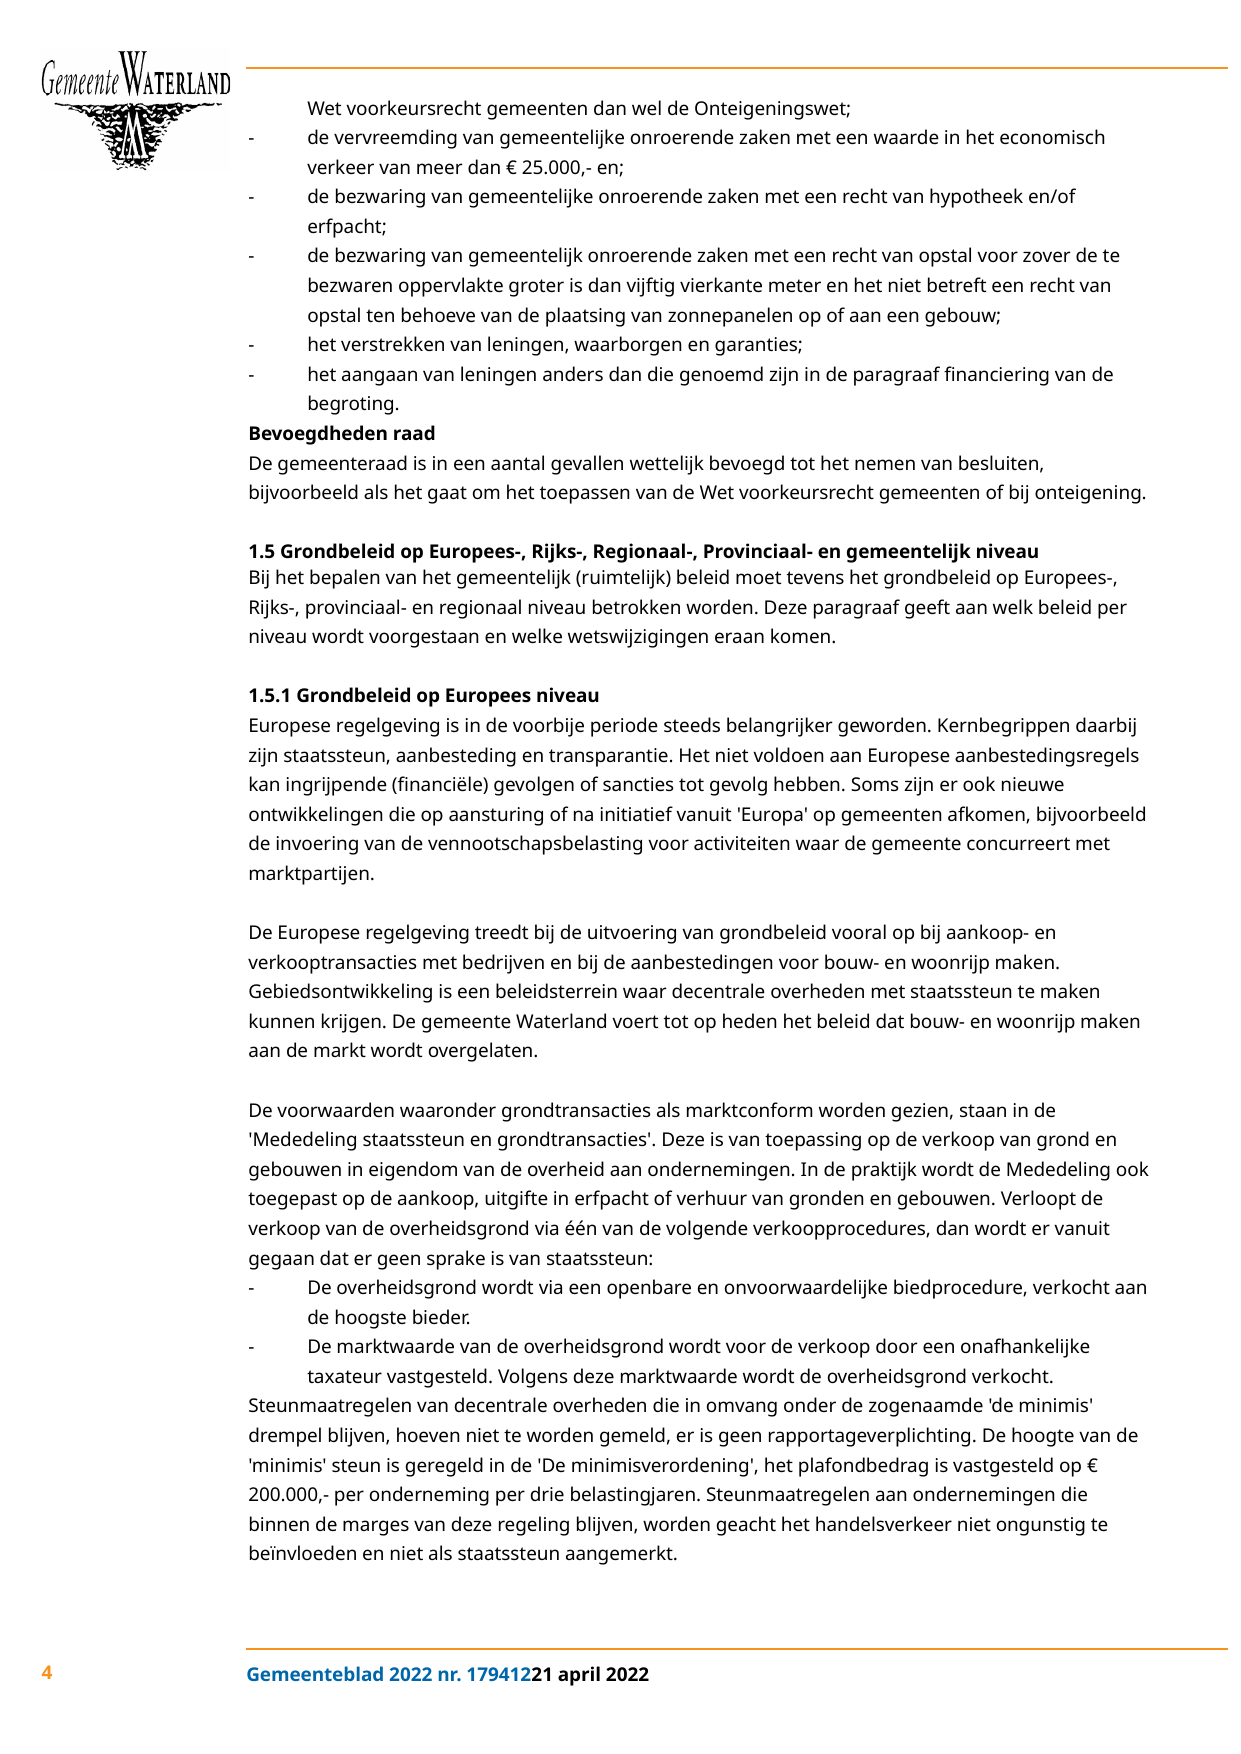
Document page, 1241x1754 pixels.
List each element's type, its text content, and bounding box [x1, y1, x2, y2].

text 1.5 Grondbeleid op Europees-, Rijks-, Regionaal-, Provinciaal- en gemeentelijk niveau [248, 538, 1152, 564]
list Wet voorkeursrecht gemeenten dan wel de Onteigeningswet; [248, 95, 1152, 121]
text Europese regelgeving is in de voorbije periode steeds belangrijker geworden. Kernbegrippen daarbij zijn staatssteun, aanbesteding en transparantie. Het niet voldoen aan Europese aanbestedingsregels kan ingrijpende (financiële) gevolgen of sancties tot gevolg hebben. Soms zijn er ook nieuwe ontwikkelingen die op aansturing of na initiatief vanuit 'Europa' op gemeenten afkomen, bijvoorbeeld de invoering van de vennootschapsbelasting voor activiteiten waar de gemeente concurreert met marktpartijen. [248, 712, 1152, 886]
text De Europese regelgeving treedt bij de uitvoering van grondbeleid vooral op bij aankoop- en verkooptransacties met bedrijven en bij de aanbestedingen voor bouw- en woonrijp maken. Gebiedsontwikkeling is een beleidsterrein waar decentrale overheden met staatssteun te maken kunnen krijgen. De gemeente Waterland voert tot op heden het beleid dat bouw- en woonrijp maken aan de markt wordt overgelaten. [248, 919, 1152, 1063]
picture [41, 47, 231, 172]
text Bij het bepalen van het gemeentelijk (ruimtelijk) beleid moet tevens het grondbeleid op Europees-, Rijks-, provinciaal- en regionaal niveau betrokken worden. Deze paragraaf geeft aan welk beleid per niveau wordt voorgestaan en welke wetswijzigingen eraan komen. [248, 564, 1152, 649]
list de bezwaring van gemeentelijk onroerende zaken met een recht van opstal voor zover de te bezwaren oppervlakte groter is dan vijftig vierkante meter en het niet betreft een recht van opstal ten behoeve van de plaatsing van zonnepanelen op of aan een gebouw; [248, 243, 1152, 328]
list De overheidsgrond wordt via een openbare en onvoorwaardelijke biedprocedure, verkocht aan de hoogste bieder. [248, 1274, 1152, 1329]
text Bevoegdheden raad [248, 420, 1152, 446]
list het aangaan van leningen anders dan die genoemd zijn in de paragraaf financiering van de begroting. [248, 361, 1152, 416]
list De marktwaarde van de overheidsgrond wordt voor de verkoop door een onafhankelijke taxateur vastgesteld. Volgens deze marktwaarde wordt de overheidsgrond verkocht. [248, 1333, 1152, 1389]
text Steunmaatregelen van decentrale overheden die in omvang onder de zogenaamde 'de minimis' drempel blijven, hoeven niet te worden gemeld, er is geen rapportageverplichting. De hoogte van de 'minimis' steun is geregeld in de 'De minimisverordening', het plafondbedrag is vastgesteld op € 200.000,- per onderneming per drie belastingjaren. Steunmaatregelen aan ondernemingen die binnen de marges van deze regeling blijven, worden geacht het handelsverkeer niet ongunstig te beïnvloeden en niet als staatssteun aangemerkt. [248, 1393, 1152, 1566]
list de bezwaring van gemeentelijke onroerende zaken met een recht van hypotheek en/of erfpacht; [248, 183, 1152, 239]
text 1.5.1 Grondbeleid op Europees niveau [248, 683, 1152, 708]
list de vervreemding van gemeentelijke onroerende zaken met een waarde in het economisch verkeer van meer dan € 25.000,- en; [248, 124, 1152, 180]
list het verstrekken van leningen, waarborgen en garanties; [248, 331, 1152, 357]
text De voorwaarden waaronder grondtransacties als marktconform worden gezien, staan in de 'Mededeling staatssteun en grondtransacties'. Deze is van toepassing op de verkoop van grond en gebouwen in eigendom van de overheid aan ondernemingen. In de praktijk wordt de Mededeling ook toegepast op de aankoop, uitgifte in erfpacht of verhuur van gronden en gebouwen. Verloopt de verkoop van de overheidsgrond via één van de volgende verkoopprocedures, dan wordt er vanuit gegaan dat er geen sprake is van staatssteun: [248, 1097, 1152, 1270]
text De gemeenteraad is in een aantal gevallen wettelijk bevoegd tot het nemen van besluiten, bijvoorbeeld als het gaat om het toepassen van de Wet voorkeursrecht gemeenten of bij onteigening. [248, 450, 1152, 505]
